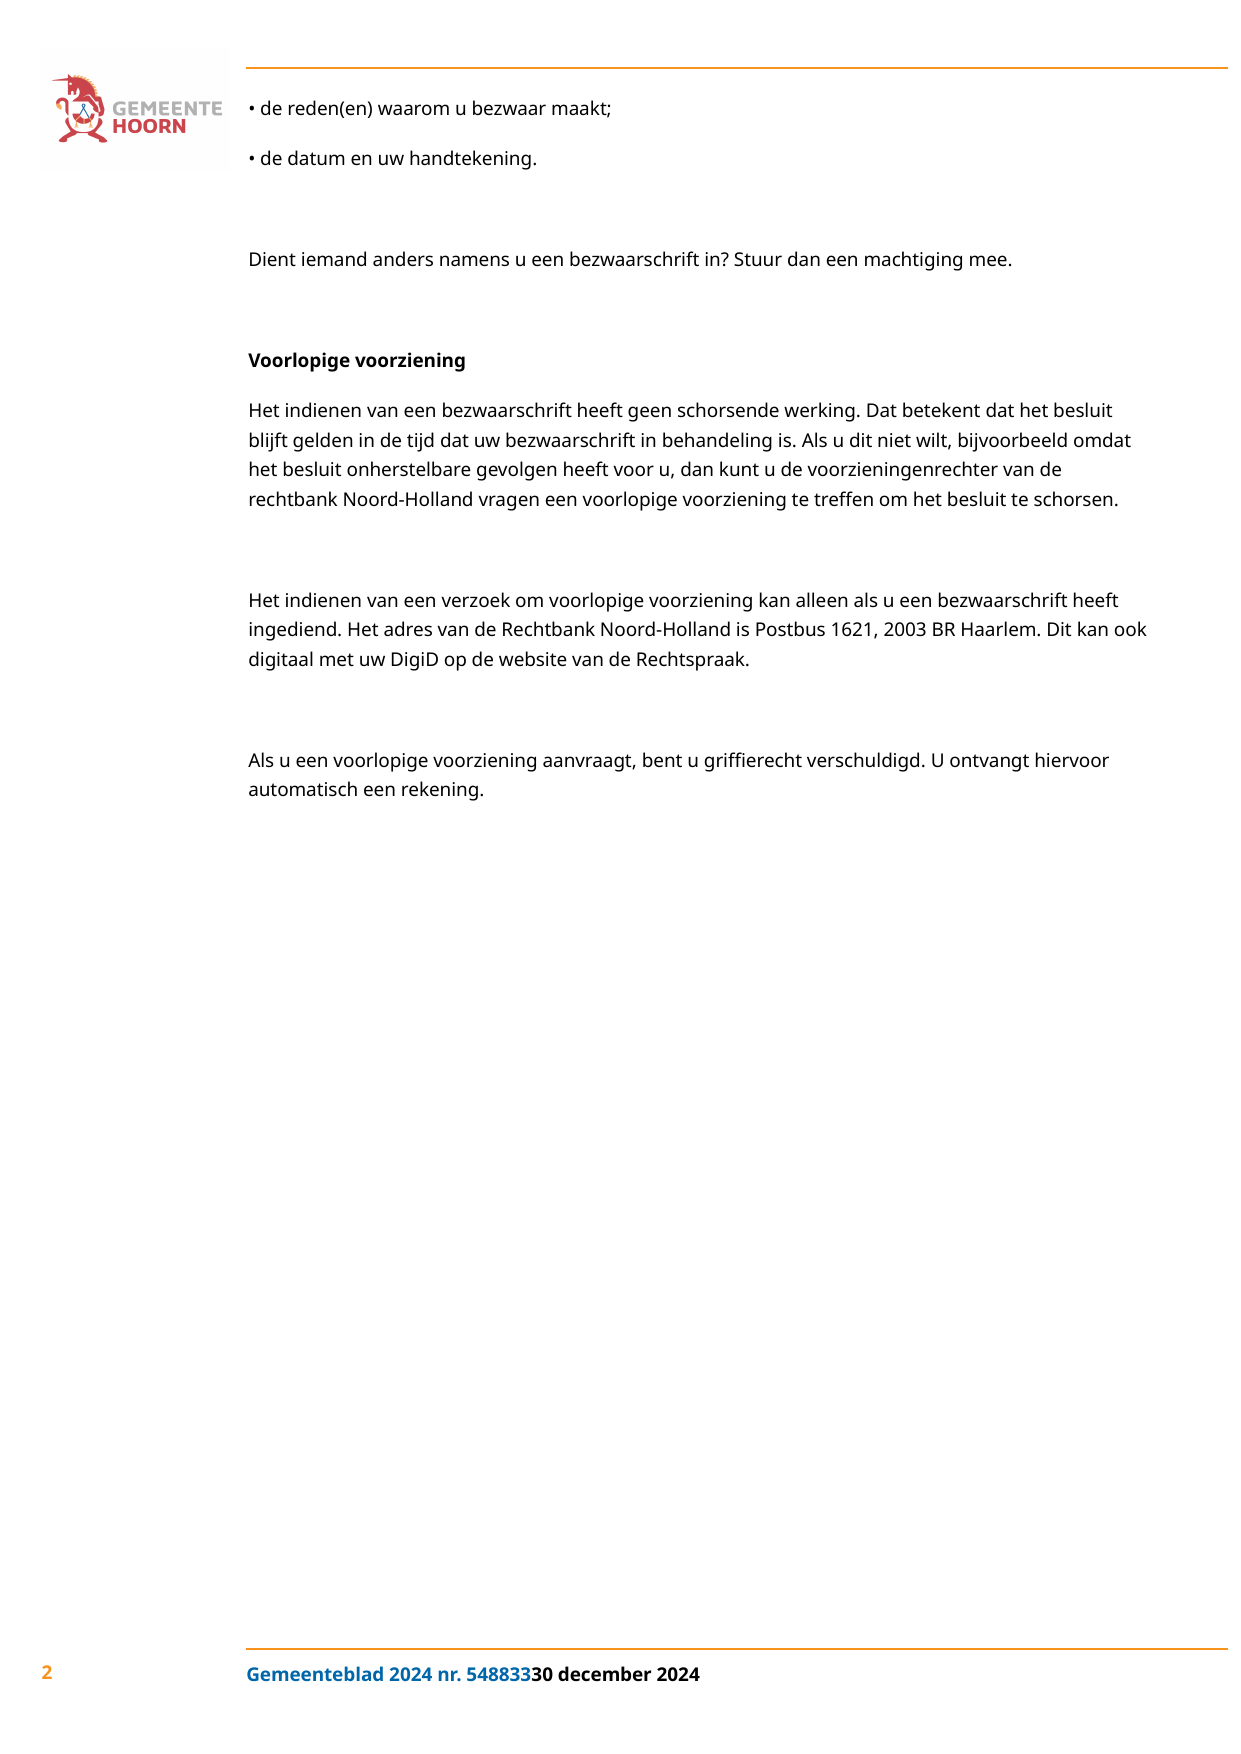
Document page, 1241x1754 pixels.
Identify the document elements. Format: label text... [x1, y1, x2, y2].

text Als u een voorlopige voorziening aanvraagt, bent u griffierecht verschuldigd. U ontvangt hiervoor automatisch een rekening. [248, 747, 1152, 802]
picture [41, 47, 231, 172]
text • de datum en uw handtekening. [248, 145, 1152, 171]
text Voorlopige voorziening [248, 347, 1152, 373]
text Het indienen van een verzoek om voorlopige voorziening kan alleen als u een bezwaarschrift heeft ingediend. Het adres van de Rechtbank Noord-Holland is Postbus 1621, 2003 BR Haarlem. Dit kan ook digitaal met uw DigiD op de website van de Rechtspraak. [248, 587, 1152, 672]
text Het indienen van een bezwaarschrift heeft geen schorsende werking. Dat betekent dat het besluit blijft gelden in de tijd dat uw bezwaarschrift in behandeling is. Als u dit niet wilt, bijvoorbeeld omdat het besluit onherstelbare gevolgen heeft voor u, dan kunt u de voorzieningenrechter van de rechtbank Noord-Holland vragen een voorlopige voorziening te treffen om het besluit te schorsen. [248, 397, 1152, 512]
text Dient iemand anders namens u een bezwaarschrift in? Stuur dan een machtiging mee. [248, 246, 1152, 272]
text • de reden(en) waarom u bezwaar maakt; [248, 95, 1152, 121]
